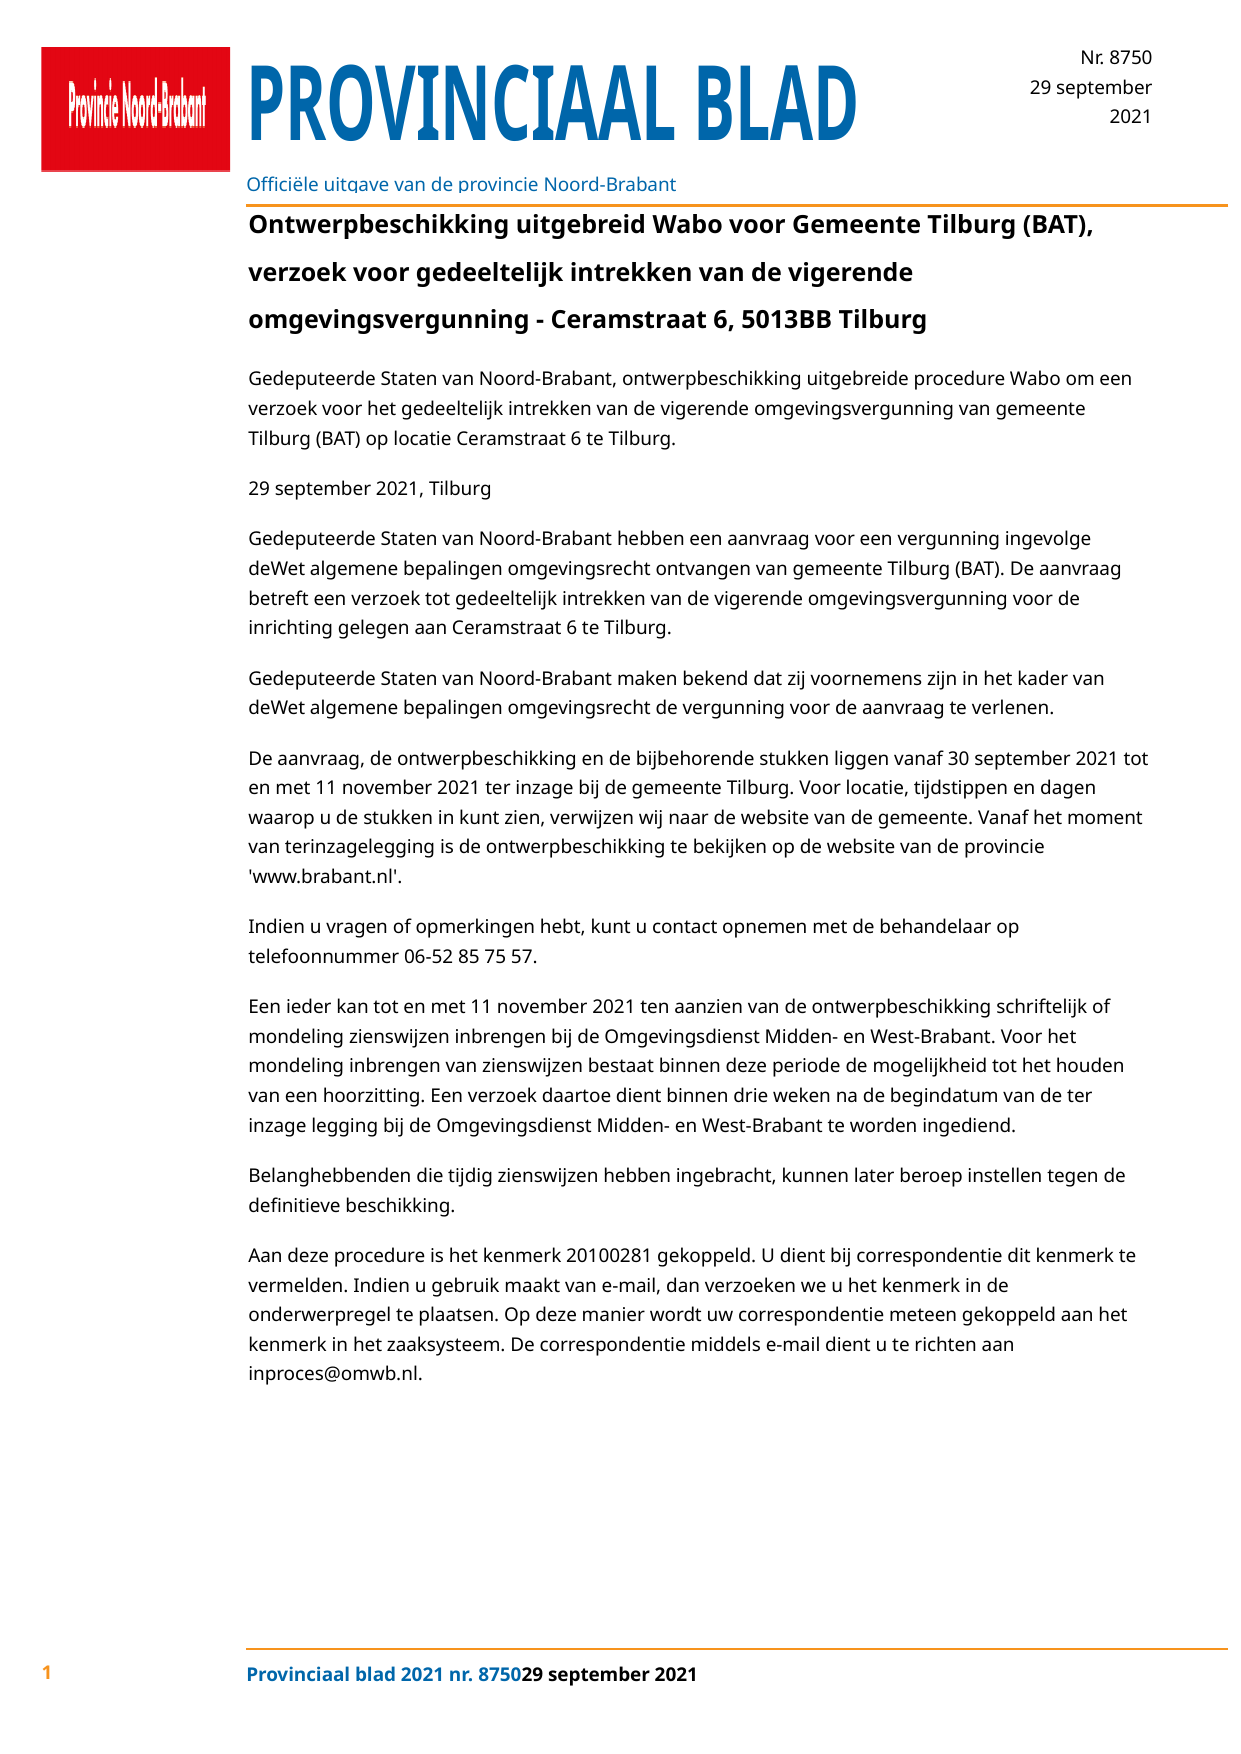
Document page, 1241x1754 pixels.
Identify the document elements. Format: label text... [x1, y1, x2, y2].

text Indien u vragen of opmerkingen hebt, kunt u contact opnemen met de behandelaar op telefoonnummer 06-52 85 75 57. [248, 913, 1152, 969]
text Gedeputeerde Staten van Noord-Brabant hebben een aanvraag voor een vergunning ingevolge deWet algemene bepalingen omgevingsrecht ontvangen van gemeente Tilburg (BAT). De aanvraag betreft een verzoek tot gedeeltelijk intrekken van de vigerende omgevingsvergunning voor de inrichting gelegen aan Ceramstraat 6 te Tilburg. [248, 526, 1152, 640]
text Belanghebbenden die tijdig zienswijzen hebben ingebracht, kunnen later beroep instellen tegen de definitieve beschikking. [248, 1162, 1152, 1217]
text Een ieder kan tot en met 11 november 2021 ten aanzien van de ontwerpbeschikking schriftelijk of mondeling zienswijzen inbrengen bij de Omgevingsdienst Midden- en West-Brabant. Voor het mondeling inbrengen van zienswijzen bestaat binnen deze periode de mogelijkheid tot het houden van een hoorzitting. Een verzoek daartoe dient binnen drie weken na de begindatum van de ter inzage legging bij de Omgevingsdienst Midden- en West-Brabant te worden ingediend. [248, 993, 1152, 1137]
text Ontwerpbeschikking uitgebreid Wabo voor Gemeente Tilburg (BAT), verzoek voor gedeeltelijk intrekken van de vigerende omgevingsvergunning - Ceramstraat 6, 5013BB Tilburg [248, 207, 1152, 336]
text Aan deze procedure is het kenmerk 20100281 gekoppeld. U dient bij correspondentie dit kenmerk te vermelden. Indien u gebruik maakt van e-mail, dan verzoeken we u het kenmerk in de onderwerpregel te plaatsen. Op deze manier wordt uw correspondentie meteen gekoppeld aan het kenmerk in het zaaksysteem. De correspondentie middels e-mail dient u te richten aan inproces@omwb.nl. [248, 1242, 1152, 1386]
text Gedeputeerde Staten van Noord-Brabant, ontwerpbeschikking uitgebreide procedure Wabo om een verzoek voor het gedeeltelijk intrekken van de vigerende omgevingsvergunning van gemeente Tilburg (BAT) op locatie Ceramstraat 6 te Tilburg. [248, 366, 1152, 450]
text 29 september 2021, Tilburg [248, 475, 1152, 501]
text Gedeputeerde Staten van Noord-Brabant maken bekend dat zij voornemens zijn in het kader van deWet algemene bepalingen omgevingsrecht de vergunning voor de aanvraag te verlenen. [248, 665, 1152, 720]
text De aanvraag, de ontwerpbeschikking en de bijbehorende stukken liggen vanaf 30 september 2021 tot en met 11 november 2021 ter inzage bij de gemeente Tilburg. Voor locatie, tijdstippen en dagen waarop u de stukken in kunt zien, verwijzen wij naar de website van de gemeente. Vanaf het moment van terinzagelegging is de ontwerpbeschikking te bekijken op de website van de provincie 'www.brabant.nl'. [248, 745, 1152, 889]
picture [41, 47, 231, 172]
